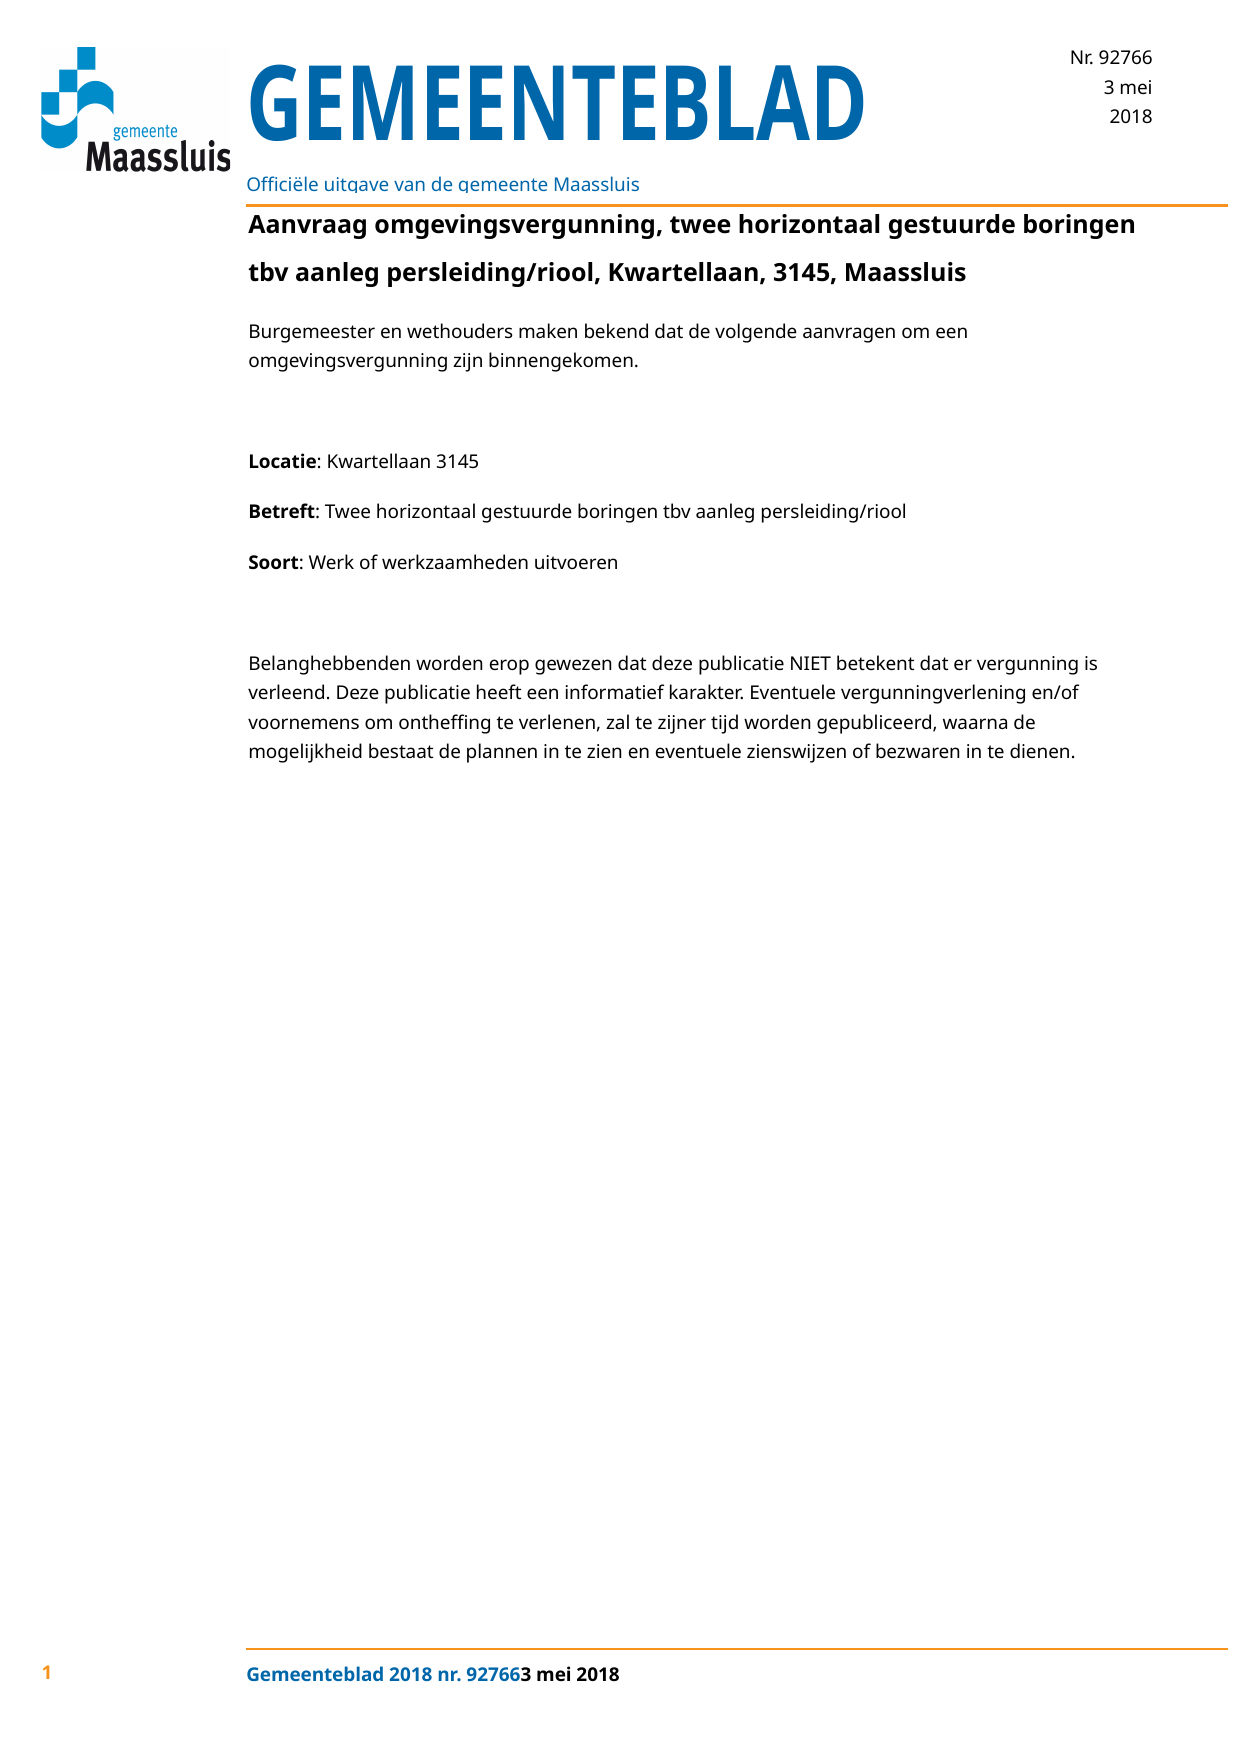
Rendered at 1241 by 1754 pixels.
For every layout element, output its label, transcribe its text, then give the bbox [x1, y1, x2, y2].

text Burgemeester en wethouders maken bekend dat de volgende aanvragen om een omgevingsvergunning zijn binnengekomen. [248, 318, 1152, 373]
text Soort: Werk of werkzaamheden uitvoeren [248, 549, 1152, 575]
text Locatie: Kwartellaan 3145 [248, 448, 1152, 474]
picture [41, 47, 77, 92]
text Betreft: Twee horizontaal gestuurde boringen tbv aanleg persleiding/riool [248, 499, 1152, 524]
picture [41, 47, 231, 172]
text Aanvraag omgevingsvergunning, twee horizontaal gestuurde boringen tbv aanleg persleiding/riool, Kwartellaan, 3145, Maassluis [248, 207, 1152, 288]
text Belanghebbenden worden erop gewezen dat deze publicatie NIET betekent dat er vergunning is verleend. Deze publicatie heeft een informatief karakter. Eventuele vergunningverlening en/of voornemens om ontheffing te verlenen, zal te zijner tijd worden gepubliceerd, waarna de mogelijkheid bestaat de plannen in te zien en eventuele zienswijzen of bezwaren in te dienen. [248, 650, 1152, 764]
